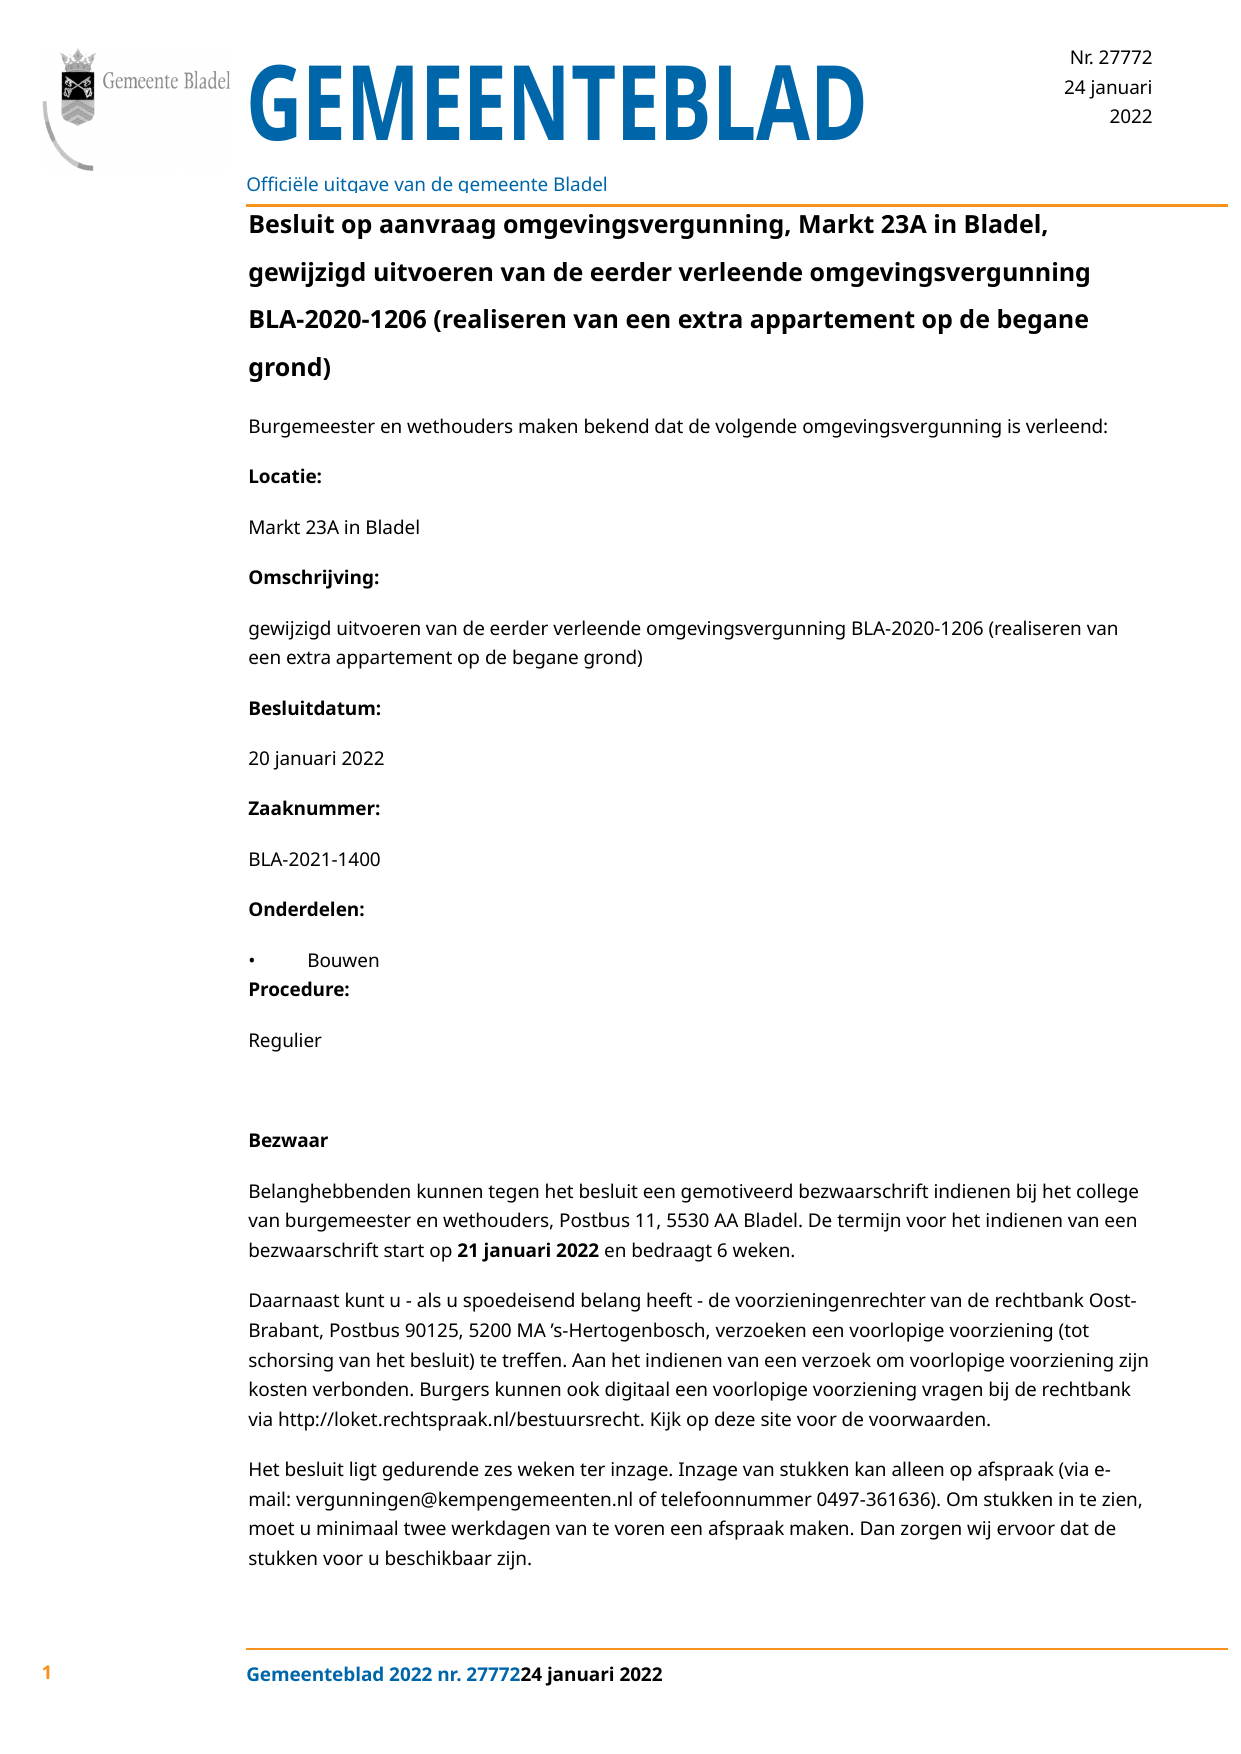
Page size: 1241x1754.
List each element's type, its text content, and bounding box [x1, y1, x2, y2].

text Daarnaast kunt u - als u spoedeisend belang heeft - de voorzieningenrechter van de rechtbank Oost-Brabant, Postbus 90125, 5200 MA ’s-Hertogenbosch, verzoeken een voorlopige voorziening (tot schorsing van het besluit) te treffen. Aan het indienen van een verzoek om voorlopige voorziening zijn kosten verbonden. Burgers kunnen ook digitaal een voorlopige voorziening vragen bij de rechtbank via http://loket.rechtspraak.nl/bestuursrecht. Kijk op deze site voor de voorwaarden. [248, 1288, 1152, 1432]
text 20 januari 2022 [248, 745, 1152, 771]
text Locatie: [248, 463, 1152, 489]
text Zaaknummer: [248, 796, 1152, 821]
text Burgemeester en wethouders maken bekend dat de volgende omgevingsvergunning is verleend: [248, 413, 1152, 439]
text Besluitdatum: [248, 695, 1152, 721]
text Belanghebbenden kunnen tegen het besluit een gemotiveerd bezwaarschrift indienen bij het college van burgemeester en wethouders, Postbus 11, 5530 AA Bladel. De termijn voor het indienen van een bezwaarschrift start op 21 januari 2022 en bedraagt 6 weken. [248, 1178, 1152, 1263]
text Bezwaar [248, 1128, 1152, 1153]
text Markt 23A in Bladel [248, 514, 1152, 540]
text Besluit op aanvraag omgevingsvergunning, Markt 23A in Bladel, gewijzigd uitvoeren van de eerder verleende omgevingsvergunning BLA-2020-1206 (realiseren van een extra appartement op de begane grond) [248, 207, 1152, 384]
text Onderdelen: [248, 896, 1152, 922]
text Omschrijving: [248, 564, 1152, 590]
text BLA-2021-1400 [248, 846, 1152, 872]
text Procedure: [248, 976, 1152, 1002]
text gewijzigd uitvoeren van de eerder verleende omgevingsvergunning BLA-2020-1206 (realiseren van een extra appartement op de begane grond) [248, 615, 1152, 670]
text Het besluit ligt gedurende zes weken ter inzage. Inzage van stukken kan alleen op afspraak (via e-mail: vergunningen@kempengemeenten.nl of telefoonnummer 0497-361636). Om stukken in te zien, moet u minimaal twee werkdagen van te voren een afspraak maken. Dan zorgen wij ervoor dat de stukken voor u beschikbaar zijn. [248, 1456, 1152, 1571]
picture [41, 47, 231, 172]
list Bouwen [248, 947, 1152, 973]
text Regulier [248, 1027, 1152, 1053]
